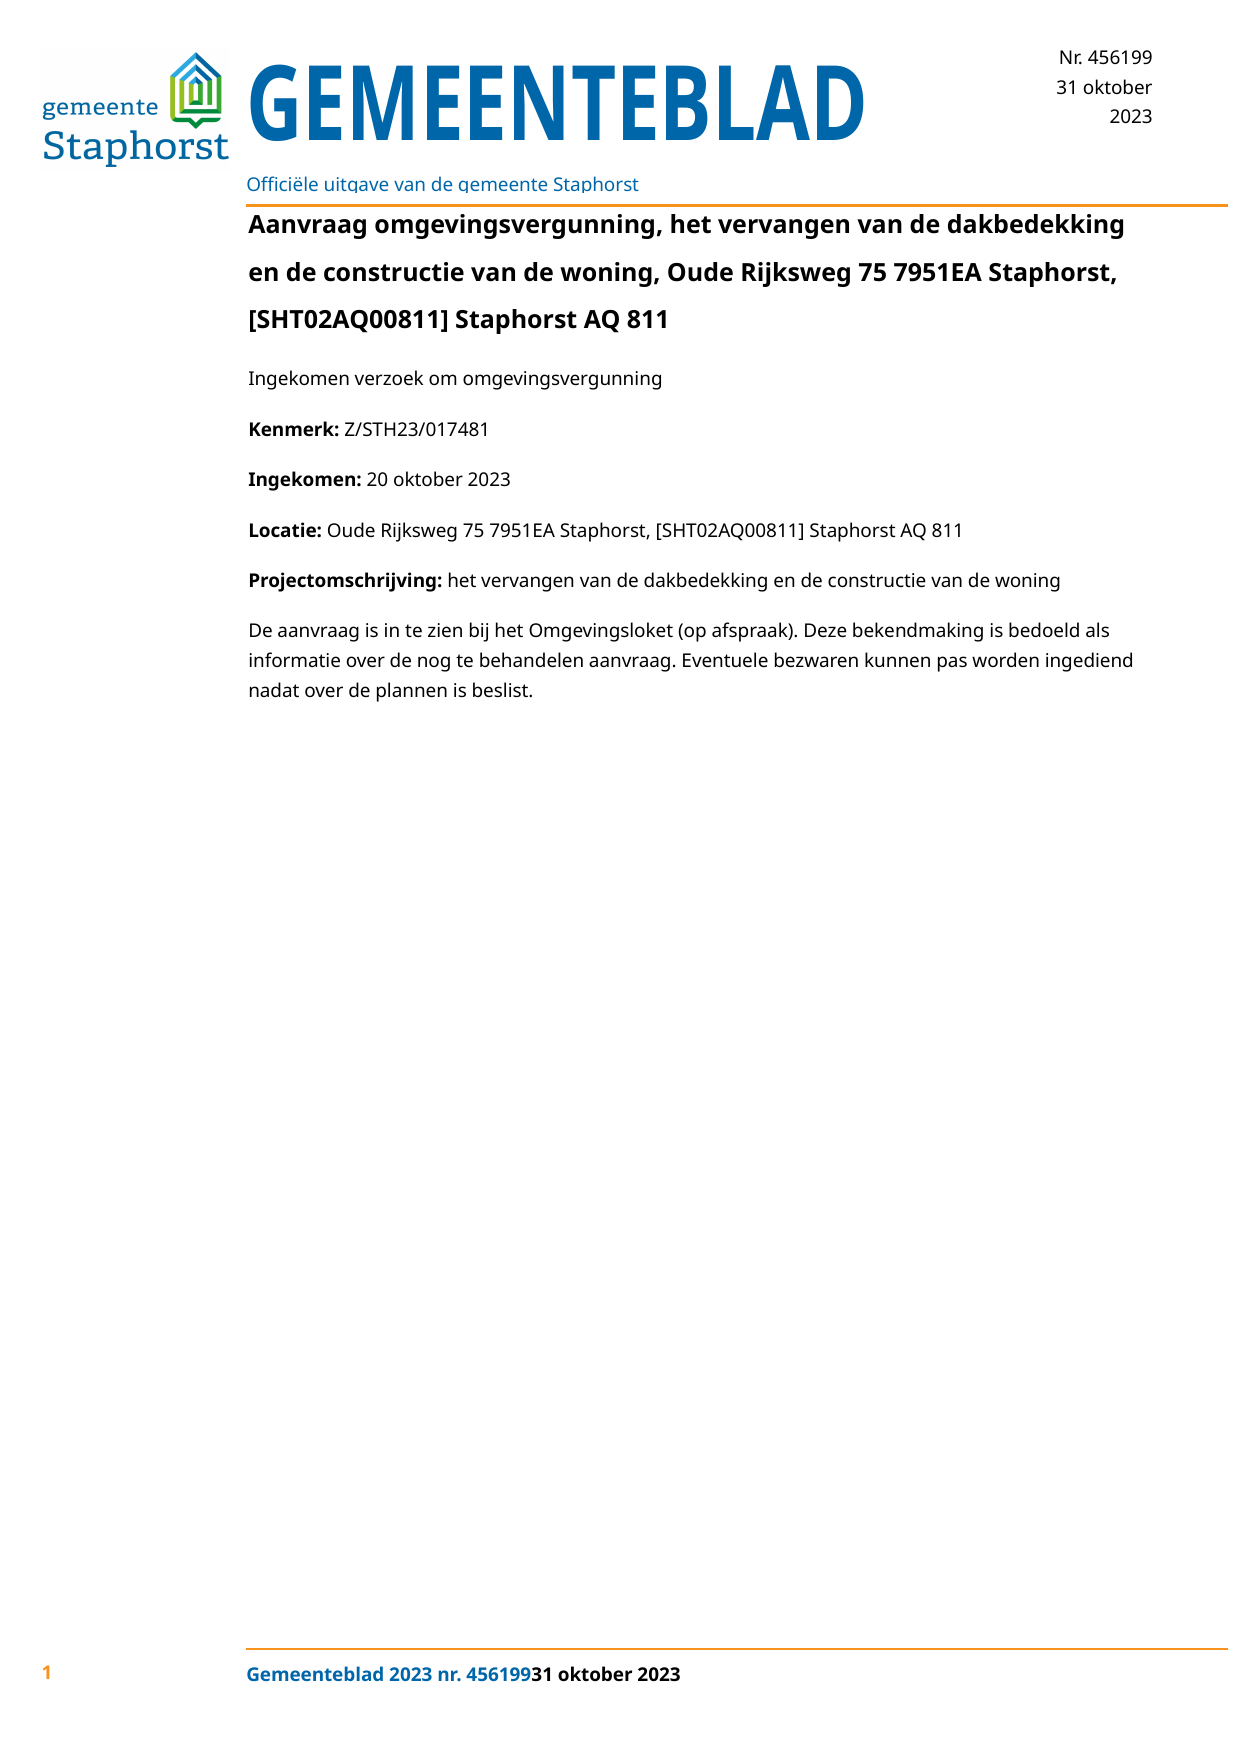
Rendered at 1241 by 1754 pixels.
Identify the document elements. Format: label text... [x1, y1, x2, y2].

text Locatie: Oude Rijksweg 75 7951EA Staphorst, [SHT02AQ00811] Staphorst AQ 811 [248, 517, 1152, 542]
text Aanvraag omgevingsvergunning, het vervangen van de dakbedekking en de constructie van de woning, Oude Rijksweg 75 7951EA Staphorst, [SHT02AQ00811] Staphorst AQ 811 [248, 207, 1152, 336]
picture [41, 47, 231, 172]
text Kenmerk: Z/STH23/017481 [248, 416, 1152, 442]
text De aanvraag is in te zien bij het Omgevingsloket (op afspraak). Deze bekendmaking is bedoeld als informatie over de nog te behandelen aanvraag. Eventuele bezwaren kunnen pas worden ingediend nadat over de plannen is beslist. [248, 618, 1152, 702]
text Ingekomen verzoek om omgevingsvergunning [248, 366, 1152, 391]
text Projectomschrijving: het vervangen van de dakbedekking en de constructie van de woning [248, 567, 1152, 593]
text Ingekomen: 20 oktober 2023 [248, 466, 1152, 492]
